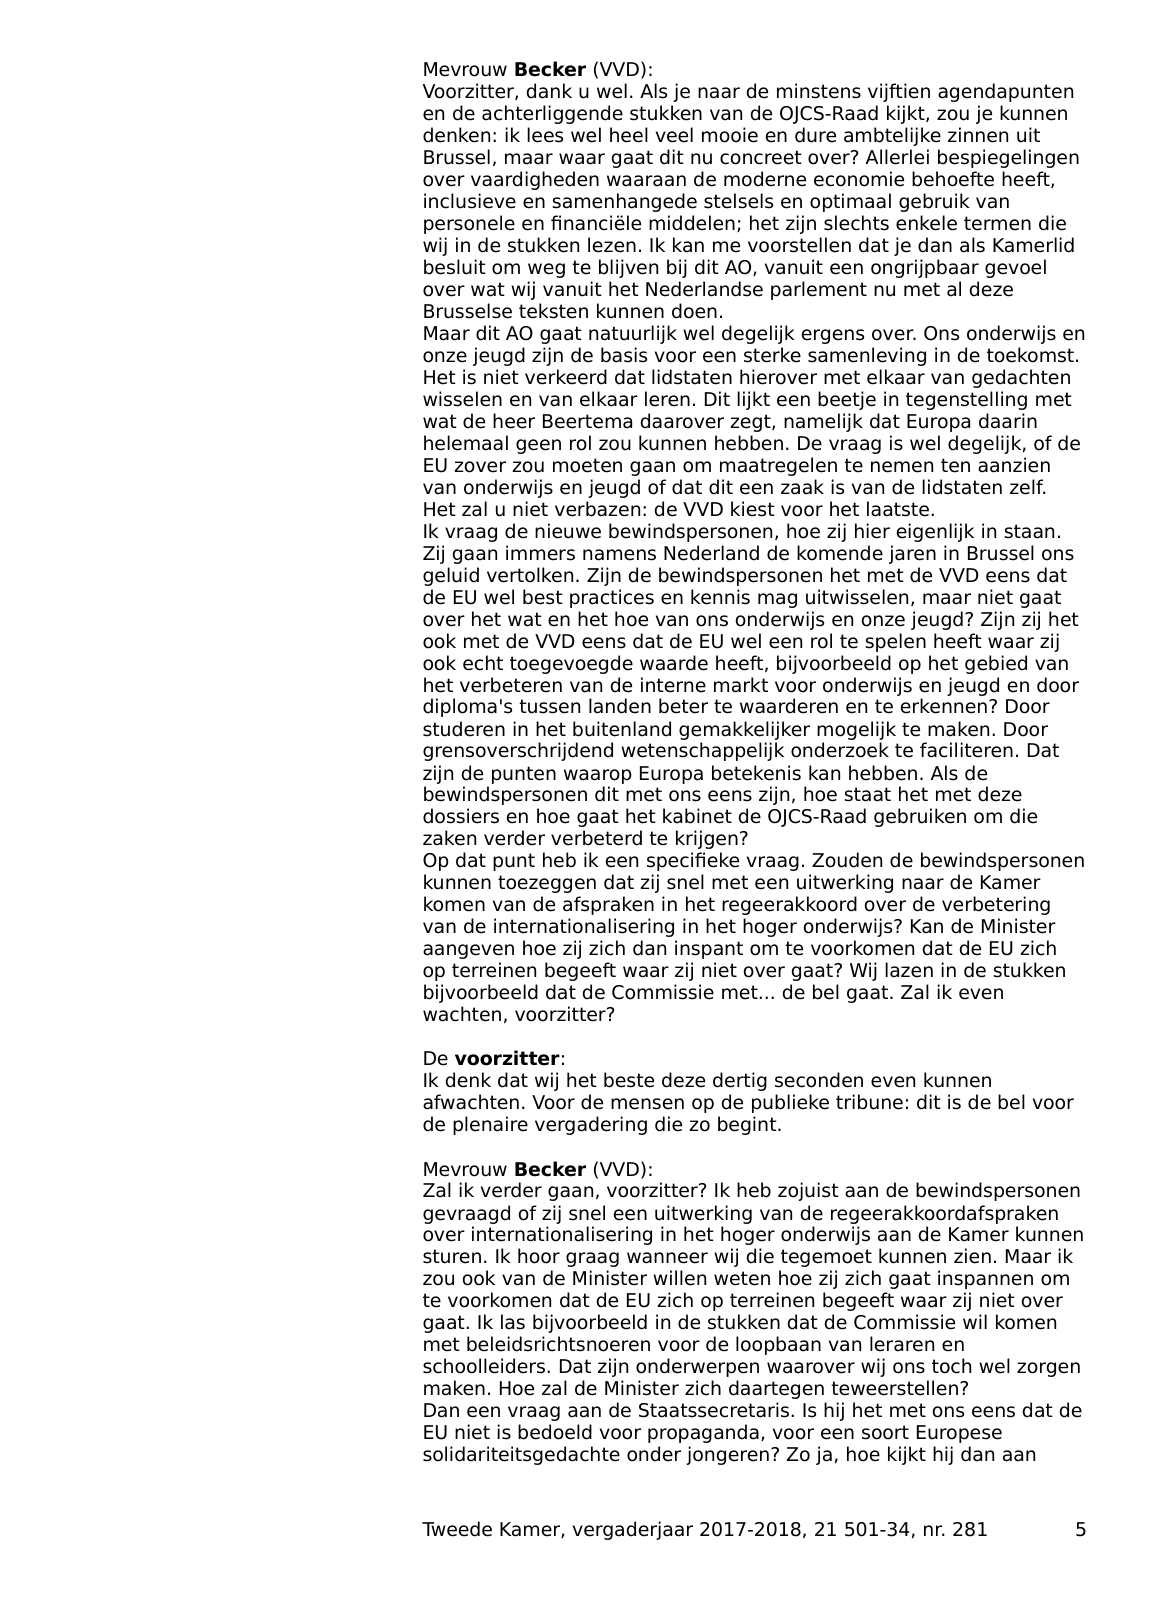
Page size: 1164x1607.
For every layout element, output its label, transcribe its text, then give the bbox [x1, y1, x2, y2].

text Dan een vraag aan de Staatssecretaris. Is hij het met ons eens dat de EU niet is bedoeld voor propaganda, voor een soort Europese solidariteitsgedachte onder jongeren? Zo ja, hoe kijkt hij dan aan [422, 1400, 1087, 1466]
text Mevrouw Becker (VVD): [422, 59, 1087, 81]
text Mevrouw Becker (VVD): [422, 1158, 1087, 1180]
text Maar dit AO gaat natuurlijk wel degelijk ergens over. Ons onderwijs en onze jeugd zijn de basis voor een sterke samenleving in de toekomst. Het is niet verkeerd dat lidstaten hierover met elkaar van gedachten wisselen en van elkaar leren. Dit lijkt een beetje in tegenstelling met wat de heer Beertema daarover zegt, namelijk dat Europa daarin helemaal geen rol zou kunnen hebben. De vraag is wel degelijk, of de EU zover zou moeten gaan om maatregelen te nemen ten aanzien van onderwijs en jeugd of dat dit een zaak is van de lidstaten zelf. Het zal u niet verbazen: de VVD kiest voor het laatste. [422, 323, 1087, 521]
text Op dat punt heb ik een specifieke vraag. Zouden de bewindspersonen kunnen toezeggen dat zij snel met een uitwerking naar de Kamer komen van de afspraken in het regeerakkoord over de verbetering van de internationalisering in het hoger onderwijs? Kan de Minister aangeven hoe zij zich dan inspant om te voorkomen dat de EU zich op terreinen begeeft waar zij niet over gaat? Wij lazen in de stukken bijvoorbeeld dat de Commissie met... de bel gaat. Zal ik even wachten, voorzitter? [422, 850, 1087, 1026]
text Ik denk dat wij het beste deze dertig seconden even kunnen afwachten. Voor de mensen op de publieke tribune: dit is de bel voor de plenaire vergadering die zo begint. [422, 1070, 1087, 1136]
text Ik vraag de nieuwe bewindspersonen, hoe zij hier eigenlijk in staan. Zij gaan immers namens Nederland de komende jaren in Brussel ons geluid vertolken. Zijn de bewindspersonen het met de VVD eens dat de EU wel best practices en kennis mag uitwisselen, maar niet gaat over het wat en het hoe van ons onderwijs en onze jeugd? Zijn zij het ook met de VVD eens dat de EU wel een rol te spelen heeft waar zij ook echt toegevoegde waarde heeft, bijvoorbeeld op het gebied van het verbeteren van de interne markt voor onderwijs en jeugd en door diploma's tussen landen beter te waarderen en te erkennen? Door studeren in het buitenland gemakkelijker mogelijk te maken. Door grensoverschrijdend wetenschappelijk onderzoek te faciliteren. Dat zijn de punten waarop Europa betekenis kan hebben. Als de bewindspersonen dit met ons eens zijn, hoe staat het met deze dossiers en hoe gaat het kabinet de OJCS-Raad gebruiken om die zaken verder verbeterd te krijgen? [422, 521, 1087, 850]
text De voorzitter: [422, 1048, 1087, 1070]
text Zal ik verder gaan, voorzitter? Ik heb zojuist aan de bewindspersonen gevraagd of zij snel een uitwerking van de regeerakkoordafspraken over internationalisering in het hoger onderwijs aan de Kamer kunnen sturen. Ik hoor graag wanneer wij die tegemoet kunnen zien. Maar ik zou ook van de Minister willen weten hoe zij zich gaat inspannen om te voorkomen dat de EU zich op terreinen begeeft waar zij niet over gaat. Ik las bijvoorbeeld in de stukken dat de Commissie wil komen met beleidsrichtsnoeren voor de loopbaan van leraren en schoolleiders. Dat zijn onderwerpen waarover wij ons toch wel zorgen maken. Hoe zal de Minister zich daartegen teweerstellen? [422, 1180, 1087, 1400]
text Voorzitter, dank u wel. Als je naar de minstens vijftien agendapunten en de achterliggende stukken van de OJCS-Raad kijkt, zou je kunnen denken: ik lees wel heel veel mooie en dure ambtelijke zinnen uit Brussel, maar waar gaat dit nu concreet over? Allerlei bespiegelingen over vaardigheden waaraan de moderne economie behoefte heeft, inclusieve en samenhangede stelsels en optimaal gebruik van personele en financiële middelen; het zijn slechts enkele termen die wij in de stukken lezen. Ik kan me voorstellen dat je dan als Kamerlid besluit om weg te blijven bij dit AO, vanuit een ongrijpbaar gevoel over wat wij vanuit het Nederlandse parlement nu met al deze Brusselse teksten kunnen doen. [422, 81, 1087, 323]
